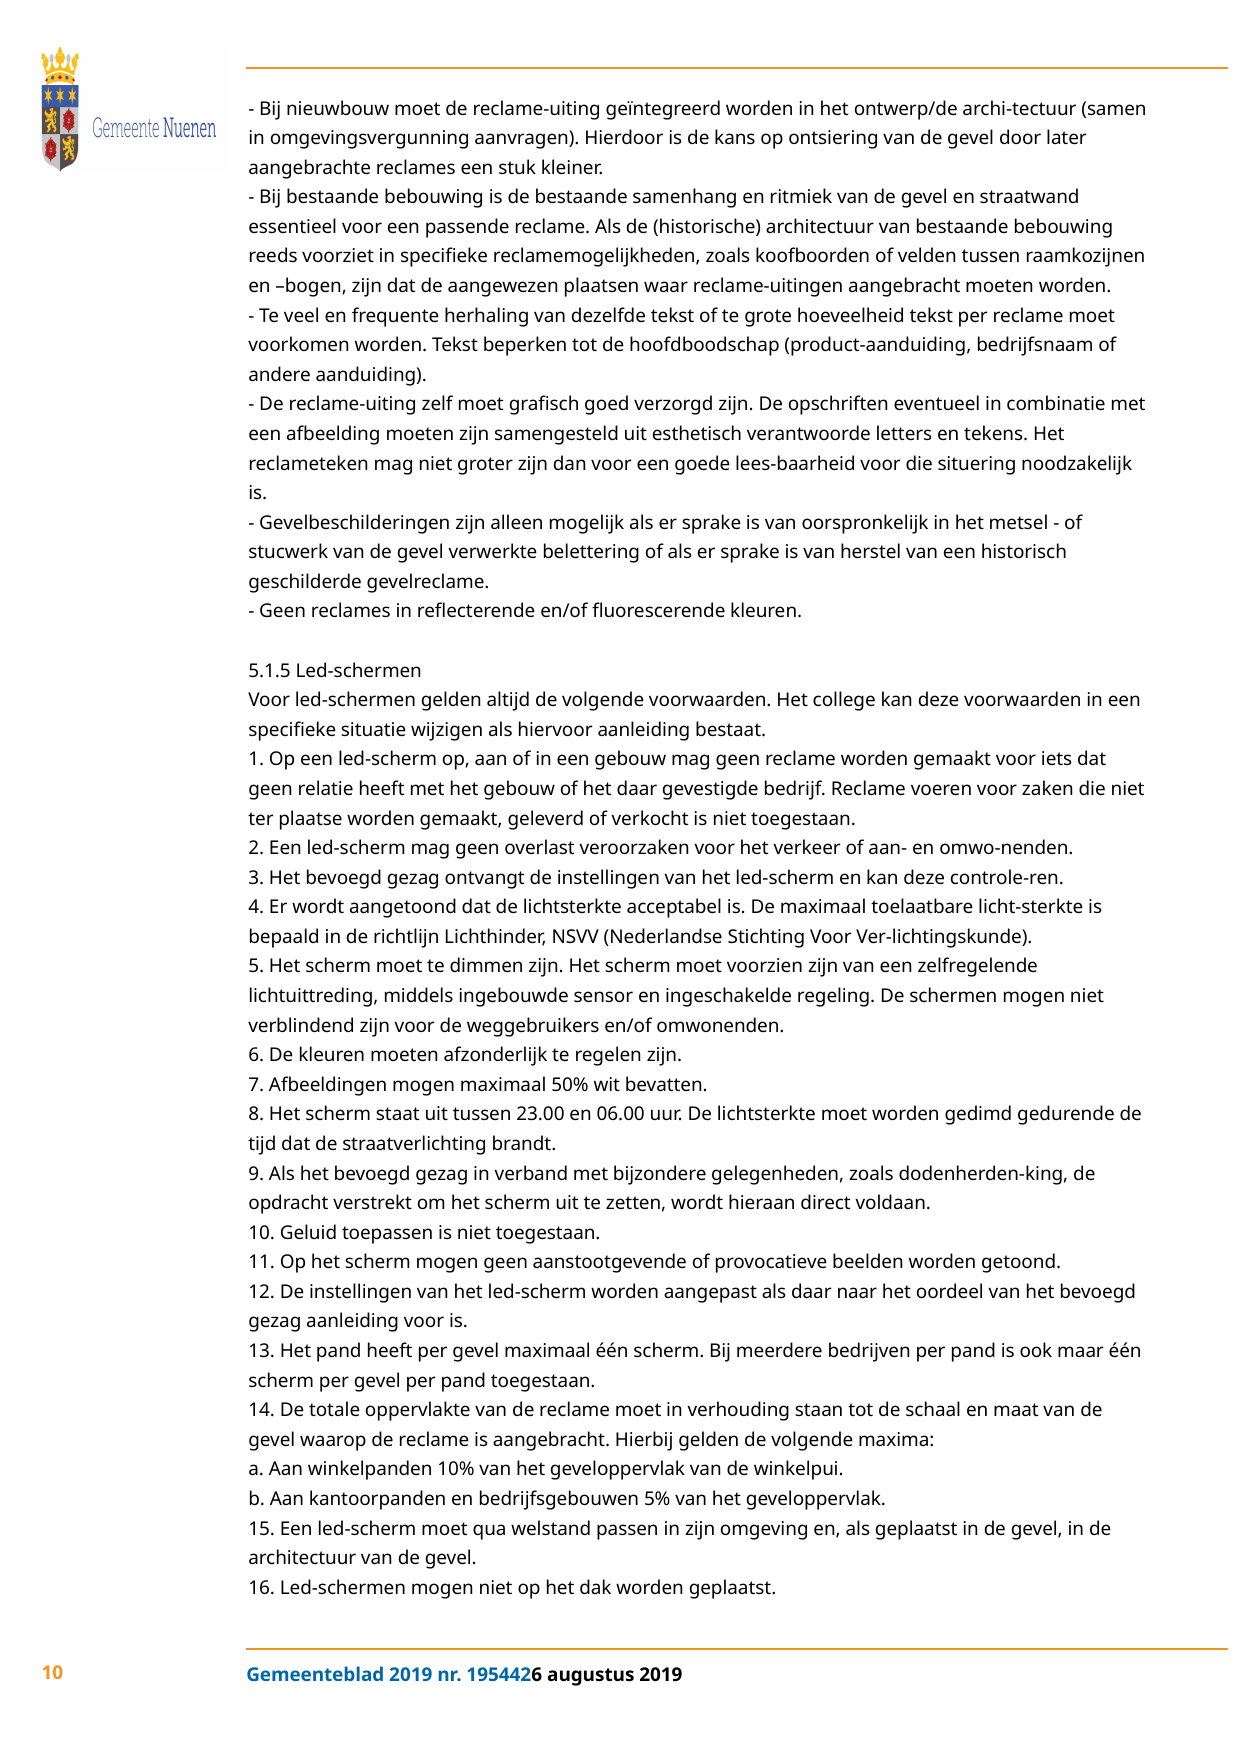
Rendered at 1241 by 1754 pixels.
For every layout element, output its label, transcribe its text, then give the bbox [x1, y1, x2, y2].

text - Gevelbeschilderingen zijn alleen mogelijk als er sprake is van oorspronkelijk in het metsel - of stucwerk van de gevel verwerkte belettering of als er sprake is van herstel van een historisch geschilderde gevelreclame. [248, 509, 1152, 594]
text 7. Afbeeldingen mogen maximaal 50% wit bevatten. [248, 1071, 1152, 1097]
text 1. Op een led-scherm op, aan of in een gebouw mag geen reclame worden gemaakt voor iets dat geen relatie heeft met het gebouw of het daar gevestigde bedrijf. Reclame voeren voor zaken die niet ter plaatse worden gemaakt, geleverd of verkocht is niet toegestaan. [248, 746, 1152, 831]
text 13. Het pand heeft per gevel maximaal één scherm. Bij meerdere bedrijven per pand is ook maar één scherm per gevel per pand toegestaan. [248, 1337, 1152, 1393]
text - Geen reclames in reflecterende en/of fluorescerende kleuren. [248, 598, 1152, 623]
text - Bij nieuwbouw moet de reclame-uiting geïntegreerd worden in het ontwerp/de archi-tectuur (samen in omgevingsvergunning aanvragen). Hierdoor is de kans op ontsiering van de gevel door later aangebrachte reclames een stuk kleiner. [248, 95, 1152, 180]
text b. Aan kantoorpanden en bedrijfsgebouwen 5% van het geveloppervlak. [248, 1485, 1152, 1511]
text 10. Geluid toepassen is niet toegestaan. [248, 1219, 1152, 1245]
text 14. De totale oppervlakte van de reclame moet in verhouding staan tot de schaal en maat van de gevel waarop de reclame is aangebracht. Hierbij gelden de volgende maxima: [248, 1396, 1152, 1452]
text 12. De instellingen van het led-scherm worden aangepast als daar naar het oordeel van het bevoegd gezag aanleiding voor is. [248, 1278, 1152, 1333]
text 11. Op het scherm mogen geen aanstootgevende of provocatieve beelden worden getoond. [248, 1248, 1152, 1274]
text 15. Een led-scherm moet qua welstand passen in zijn omgeving en, als geplaatst in de gevel, in de architectuur van de gevel. [248, 1515, 1152, 1570]
text - Bij bestaande bebouwing is de bestaande samenhang en ritmiek van de gevel en straatwand essentieel voor een passende reclame. Als de (historische) architectuur van bestaande bebouwing reeds voorziet in specifieke reclamemogelijkheden, zoals koofboorden of velden tussen raamkozijnen en –bogen, zijn dat de aangewezen plaatsen waar reclame-uitingen aangebracht moeten worden. [248, 183, 1152, 298]
text 8. Het scherm staat uit tussen 23.00 en 06.00 uur. De lichtsterkte moet worden gedimd gedurende de tijd dat de straatverlichting brandt. [248, 1101, 1152, 1156]
text 5. Het scherm moet te dimmen zijn. Het scherm moet voorzien zijn van een zelfregelende lichtuittreding, middels ingebouwde sensor en ingeschakelde regeling. De schermen mogen niet verblindend zijn voor de weggebruikers en/of omwonenden. [248, 953, 1152, 1038]
text 6. De kleuren moeten afzonderlijk te regelen zijn. [248, 1041, 1152, 1067]
text 5.1.5 Led-schermen [248, 657, 1152, 683]
text - De reclame-uiting zelf moet grafisch goed verzorgd zijn. De opschriften eventueel in combinatie met een afbeelding moeten zijn samengesteld uit esthetisch verantwoorde letters en tekens. Het reclameteken mag niet groter zijn dan voor een goede lees-baarheid voor die situering noodzakelijk is. [248, 391, 1152, 505]
text 4. Er wordt aangetoond dat de lichtsterkte acceptabel is. De maximaal toelaatbare licht-sterkte is bepaald in de richtlijn Lichthinder, NSVV (Nederlandse Stichting Voor Ver-lichtingskunde). [248, 893, 1152, 949]
text 3. Het bevoegd gezag ontvangt de instellingen van het led-scherm en kan deze controle-ren. [248, 864, 1152, 890]
text Voor led-schermen gelden altijd de volgende voorwaarden. Het college kan deze voorwaarden in een specifieke situatie wijzigen als hiervoor aanleiding bestaat. [248, 686, 1152, 742]
picture [41, 47, 231, 172]
text 9. Als het bevoegd gezag in verband met bijzondere gelegenheden, zoals dodenherden-king, de opdracht verstrekt om het scherm uit te zetten, wordt hieraan direct voldaan. [248, 1160, 1152, 1215]
text - Te veel en frequente herhaling van dezelfde tekst of te grote hoeveelheid tekst per reclame moet voorkomen worden. Tekst beperken tot de hoofdboodschap (product-aanduiding, bedrijfsnaam of andere aanduiding). [248, 302, 1152, 387]
text 2. Een led-scherm mag geen overlast veroorzaken voor het verkeer of aan- en omwo-nenden. [248, 834, 1152, 860]
text a. Aan winkelpanden 10% van het geveloppervlak van de winkelpui. [248, 1456, 1152, 1481]
text 16. Led-schermen mogen niet op het dak worden geplaatst. [248, 1574, 1152, 1600]
